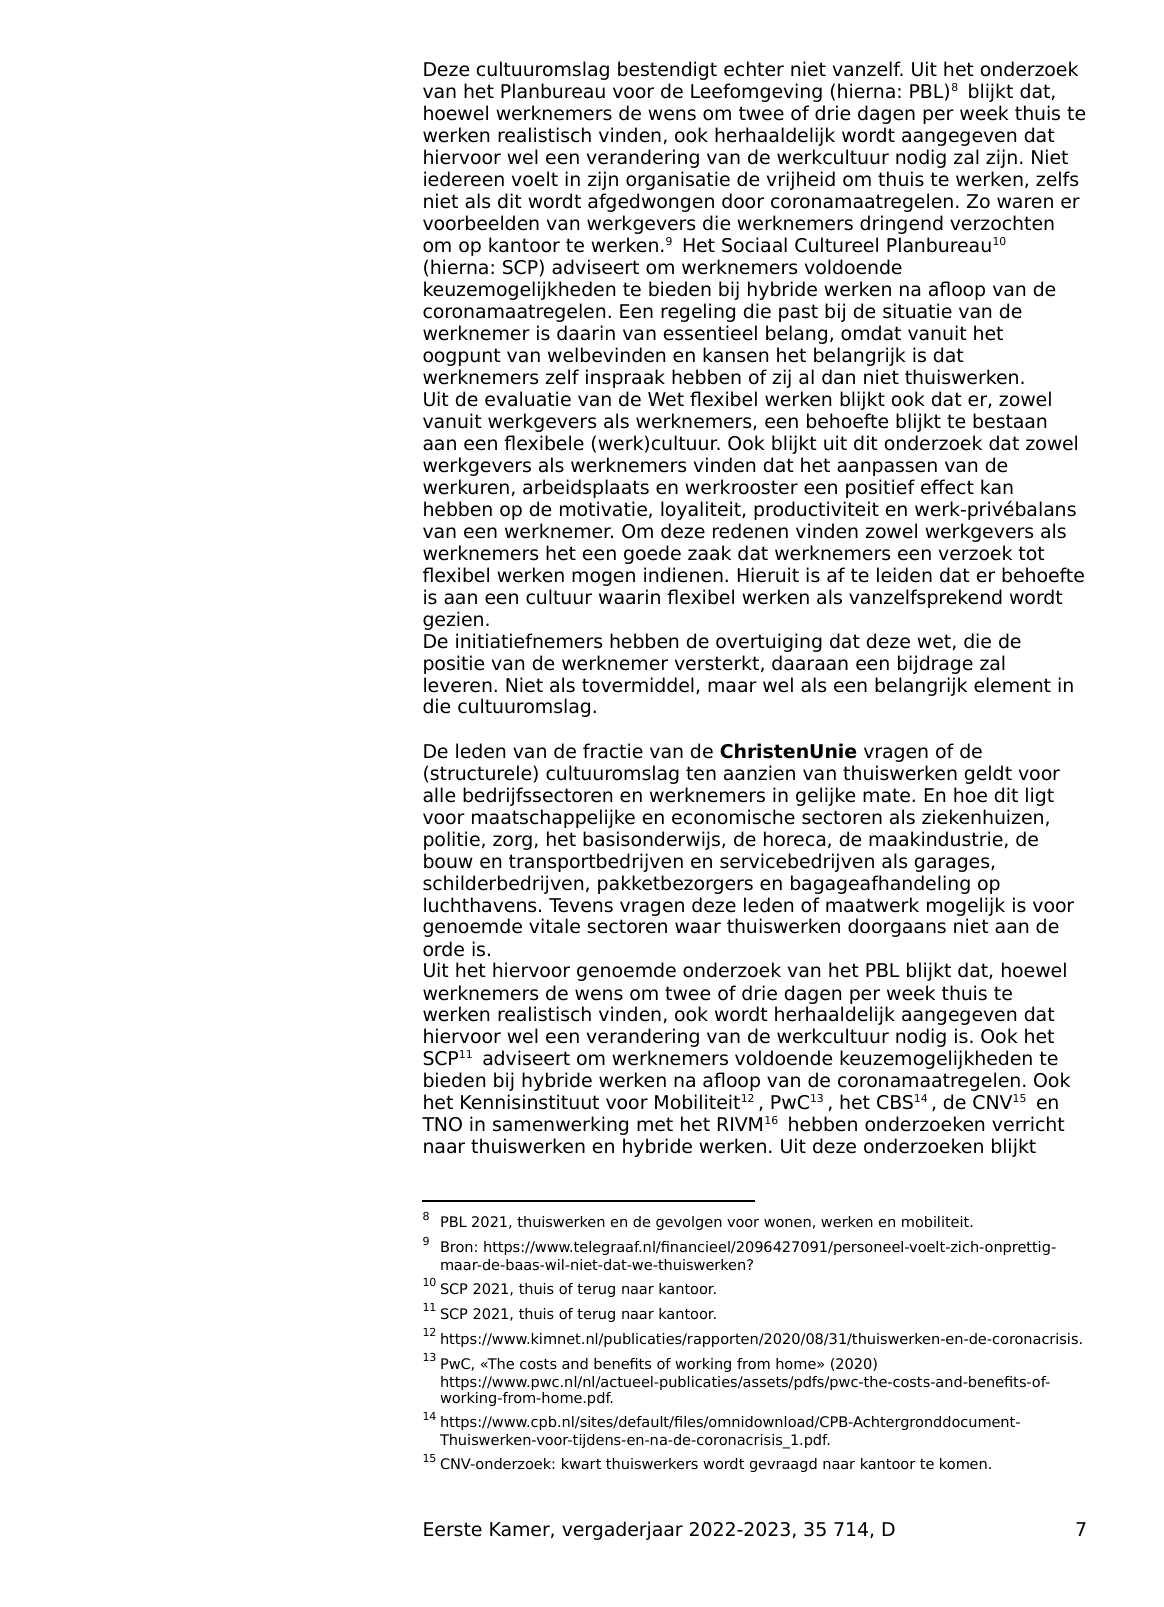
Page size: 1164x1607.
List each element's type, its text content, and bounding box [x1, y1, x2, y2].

text Uit het hiervoor genoemde onderzoek van het PBL blijkt dat, hoewel werknemers de wens om twee of drie dagen per week thuis te werken realistisch vinden, ook wordt herhaaldelijk aangegeven dat hiervoor wel een verandering van de werkcultuur nodig is. Ook het SCP adviseert om werknemers voldoende keuzemogelijkheden te bieden bij hybride werken na afloop van de coronamaatregelen. Ook het Kennisinstituut voor Mobiliteit, PwC, het CBS, de CNV en TNO in samenwerking met het RIVM hebben onderzoeken verricht naar thuiswerken en hybride werken. Uit deze onderzoeken blijkt [422, 960, 1087, 1158]
text Bron: https://www.telegraaf.nl/financieel/2096427091/personeel-voelt-zich-onprettig-maar-de-baas-wil-niet-dat-we-thuiswerken? [422, 1235, 1087, 1274]
text https://www.cpb.nl/sites/default/files/omnidownload/CPB-Achtergronddocument-Thuiswerken-voor-tijdens-en-na-de-coronacrisis_1.pdf. [422, 1410, 1087, 1449]
text Deze cultuuromslag bestendigt echter niet vanzelf. Uit het onderzoek van het Planbureau voor de Leefomgeving (hierna: PBL) blijkt dat, hoewel werknemers de wens om twee of drie dagen per week thuis te werken realistisch vinden, ook herhaaldelijk wordt aangegeven dat hiervoor wel een verandering van de werkcultuur nodig zal zijn. Niet iedereen voelt in zijn organisatie de vrijheid om thuis te werken, zelfs niet als dit wordt afgedwongen door coronamaatregelen. Zo waren er voorbeelden van werkgevers die werknemers dringend verzochten om op kantoor te werken. Het Sociaal Cultureel Planbureau (hierna: SCP) adviseert om werknemers voldoende keuzemogelijkheden te bieden bij hybride werken na afloop van de coronamaatregelen. Een regeling die past bij de situatie van de werknemer is daarin van essentieel belang, omdat vanuit het oogpunt van welbevinden en kansen het belangrijk is dat werknemers zelf inspraak hebben of zij al dan niet thuiswerken. [422, 59, 1087, 389]
text PBL 2021, thuiswerken en de gevolgen voor wonen, werken en mobiliteit. [422, 1210, 1087, 1232]
text PwC, «The costs and benefits of working from home» (2020) https://www.pwc.nl/nl/actueel-publicaties/assets/pdfs/pwc-the-costs-and-benefits-of-working-from-home.pdf. [422, 1352, 1087, 1407]
text Uit de evaluatie van de Wet flexibel werken blijkt ook dat er, zowel vanuit werkgevers als werknemers, een behoefte blijkt te bestaan aan een flexibele (werk)cultuur. Ook blijkt uit dit onderzoek dat zowel werkgevers als werknemers vinden dat het aanpassen van de werkuren, arbeidsplaats en werkrooster een positief effect kan hebben op de motivatie, loyaliteit, productiviteit en werk-privébalans van een werknemer. Om deze redenen vinden zowel werkgevers als werknemers het een goede zaak dat werknemers een verzoek tot flexibel werken mogen indienen. Hieruit is af te leiden dat er behoefte is aan een cultuur waarin flexibel werken als vanzelfsprekend wordt gezien. [422, 389, 1087, 631]
text De leden van de fractie van de ChristenUnie vragen of de (structurele) cultuuromslag ten aanzien van thuiswerken geldt voor alle bedrijfssectoren en werknemers in gelijke mate. En hoe dit ligt voor maatschappelijke en economische sectoren als ziekenhuizen, politie, zorg, het basisonderwijs, de horeca, de maakindustrie, de bouw en transportbedrijven en servicebedrijven als garages, schilderbedrijven, pakketbezorgers en bagageafhandeling op luchthavens. Tevens vragen deze leden of maatwerk mogelijk is voor genoemde vitale sectoren waar thuiswerken doorgaans niet aan de orde is. [422, 741, 1087, 960]
text De initiatiefnemers hebben de overtuiging dat deze wet, die de positie van de werknemer versterkt, daaraan een bijdrage zal leveren. Niet als tovermiddel, maar wel als een belangrijk element in die cultuuromslag. [422, 631, 1087, 718]
text SCP 2021, thuis of terug naar kantoor. [422, 1277, 1087, 1299]
text SCP 2021, thuis of terug naar kantoor. [422, 1302, 1087, 1324]
text https://www.kimnet.nl/publicaties/rapporten/2020/08/31/thuiswerken-en-de-coronacrisis. [422, 1327, 1087, 1349]
text CNV-onderzoek: kwart thuiswerkers wordt gevraagd naar kantoor te komen. [422, 1452, 1087, 1474]
